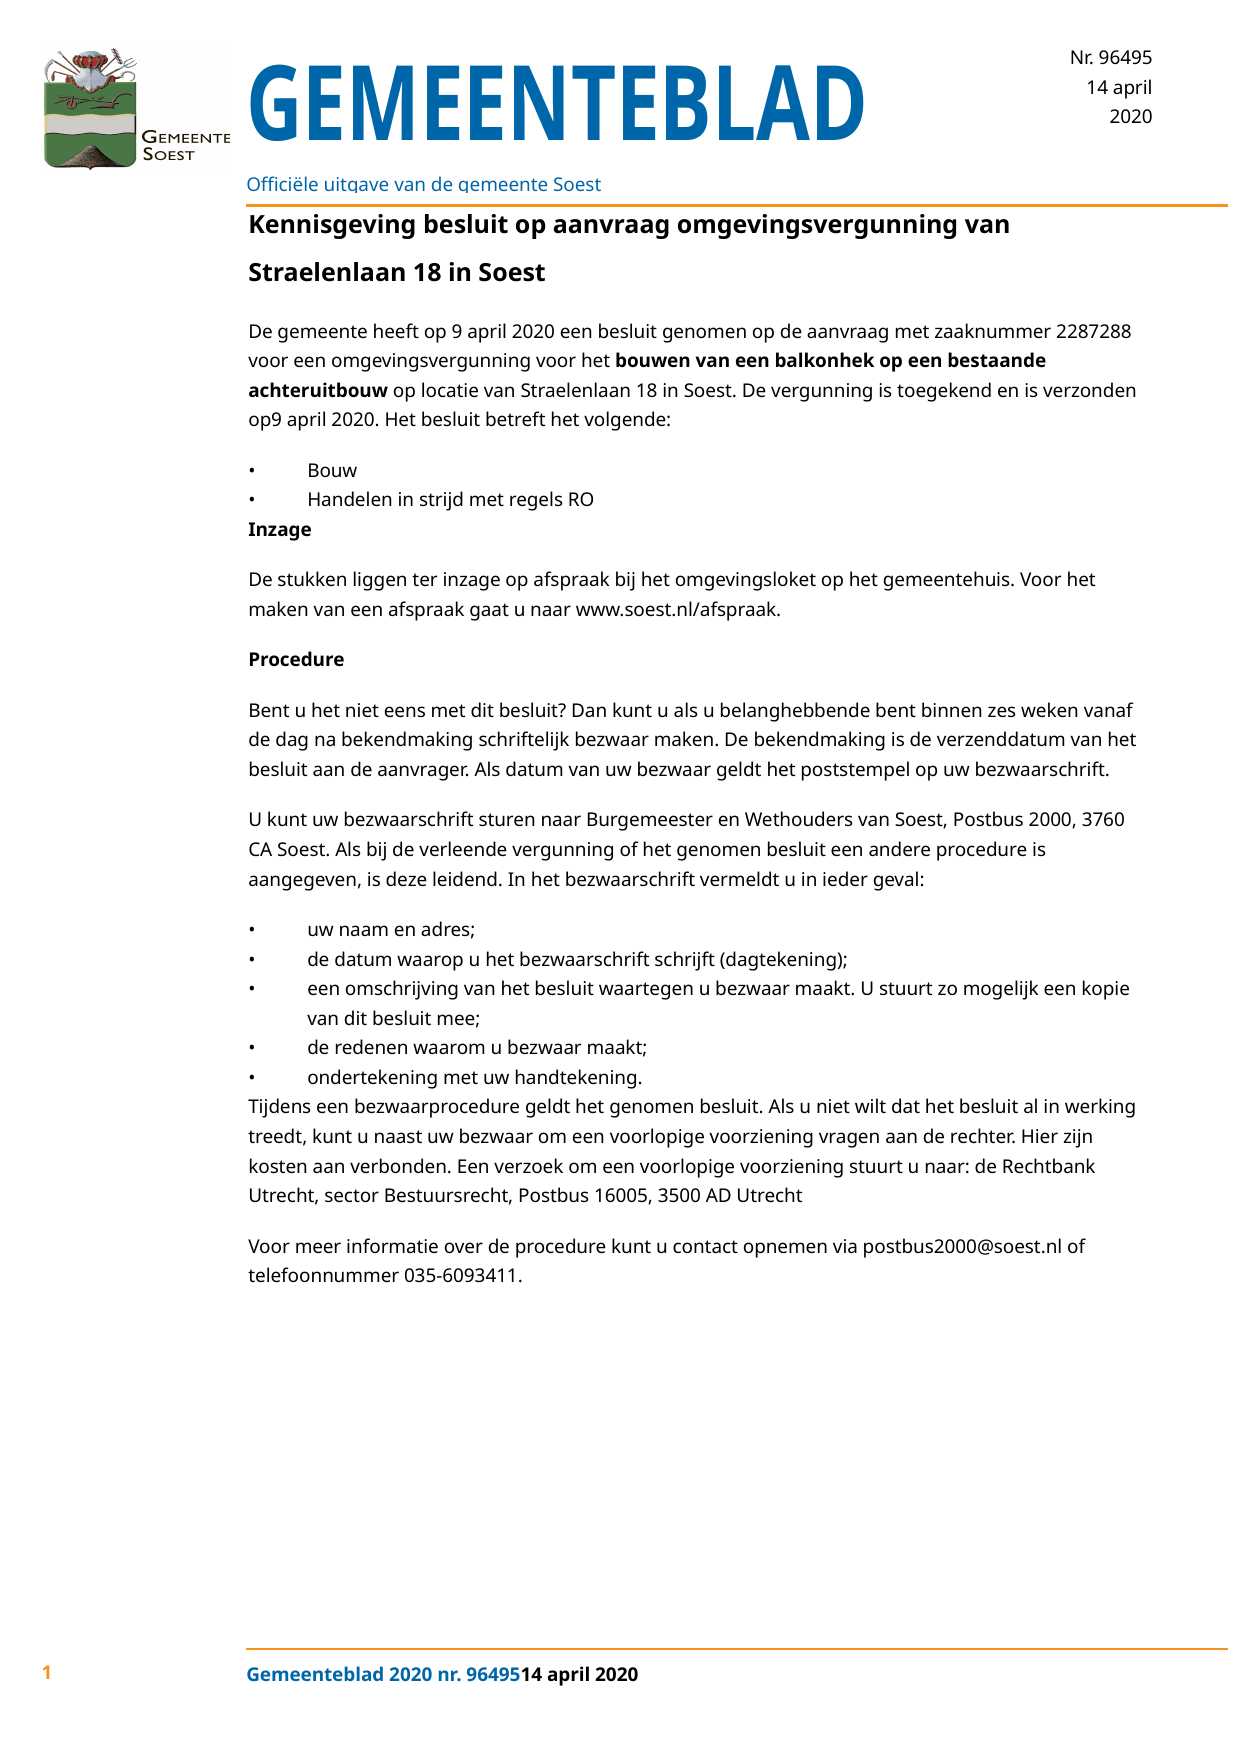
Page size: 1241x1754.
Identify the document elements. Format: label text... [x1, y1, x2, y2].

text Procedure [248, 647, 1152, 672]
list uw naam en adres; [248, 916, 1152, 942]
text De gemeente heeft op 9 april 2020 een besluit genomen op de aanvraag met zaaknummer 2287288 voor een omgevingsvergunning voor het bouwen van een balkonhek op een bestaande achteruitbouw op locatie van Straelenlaan 18 in Soest. De vergunning is toegekend en is verzonden op9 april 2020. Het besluit betreft het volgende: [248, 318, 1152, 432]
text Kennisgeving besluit op aanvraag omgevingsvergunning van Straelenlaan 18 in Soest [248, 207, 1152, 288]
list Handelen in strijd met regels RO [248, 487, 1152, 512]
text Bent u het niet eens met dit besluit? Dan kunt u als u belanghebbende bent binnen zes weken vanaf de dag na bekendmaking schriftelijk bezwaar maken. De bekendmaking is de verzenddatum van het besluit aan de aanvrager. Als datum van uw bezwaar geldt het poststempel op uw bezwaarschrift. [248, 697, 1152, 782]
text De stukken liggen ter inzage op afspraak bij het omgevingsloket op het gemeentehuis. Voor het maken van een afspraak gaat u naar www.soest.nl/afspraak. [248, 567, 1152, 622]
list een omschrijving van het besluit waartegen u bezwaar maakt. U stuurt zo mogelijk een kopie van dit besluit mee; [248, 975, 1152, 1031]
list de datum waarop u het bezwaarschrift schrijft (dagtekening); [248, 946, 1152, 972]
list Bouw [248, 457, 1152, 483]
text U kunt uw bezwaarschrift sturen naar Burgemeester en Wethouders van Soest, Postbus 2000, 3760 CA Soest. Als bij de verleende vergunning of het genomen besluit een andere procedure is aangegeven, is deze leidend. In het bezwaarschrift vermeldt u in ieder geval: [248, 807, 1152, 892]
picture [41, 47, 231, 172]
text Inzage [248, 516, 1152, 542]
text Voor meer informatie over de procedure kunt u contact opnemen via postbus2000@soest.nl of telefoonnummer 035-6093411. [248, 1233, 1152, 1288]
list ondertekening met uw handtekening. [248, 1064, 1152, 1090]
list de redenen waarom u bezwaar maakt; [248, 1034, 1152, 1060]
text Tijdens een bezwaarprocedure geldt het genomen besluit. Als u niet wilt dat het besluit al in werking treedt, kunt u naast uw bezwaar om een voorlopige voorziening vragen aan de rechter. Hier zijn kosten aan verbonden. Een verzoek om een voorlopige voorziening stuurt u naar: de Rechtbank Utrecht, sector Bestuursrecht, Postbus 16005, 3500 AD Utrecht [248, 1094, 1152, 1208]
